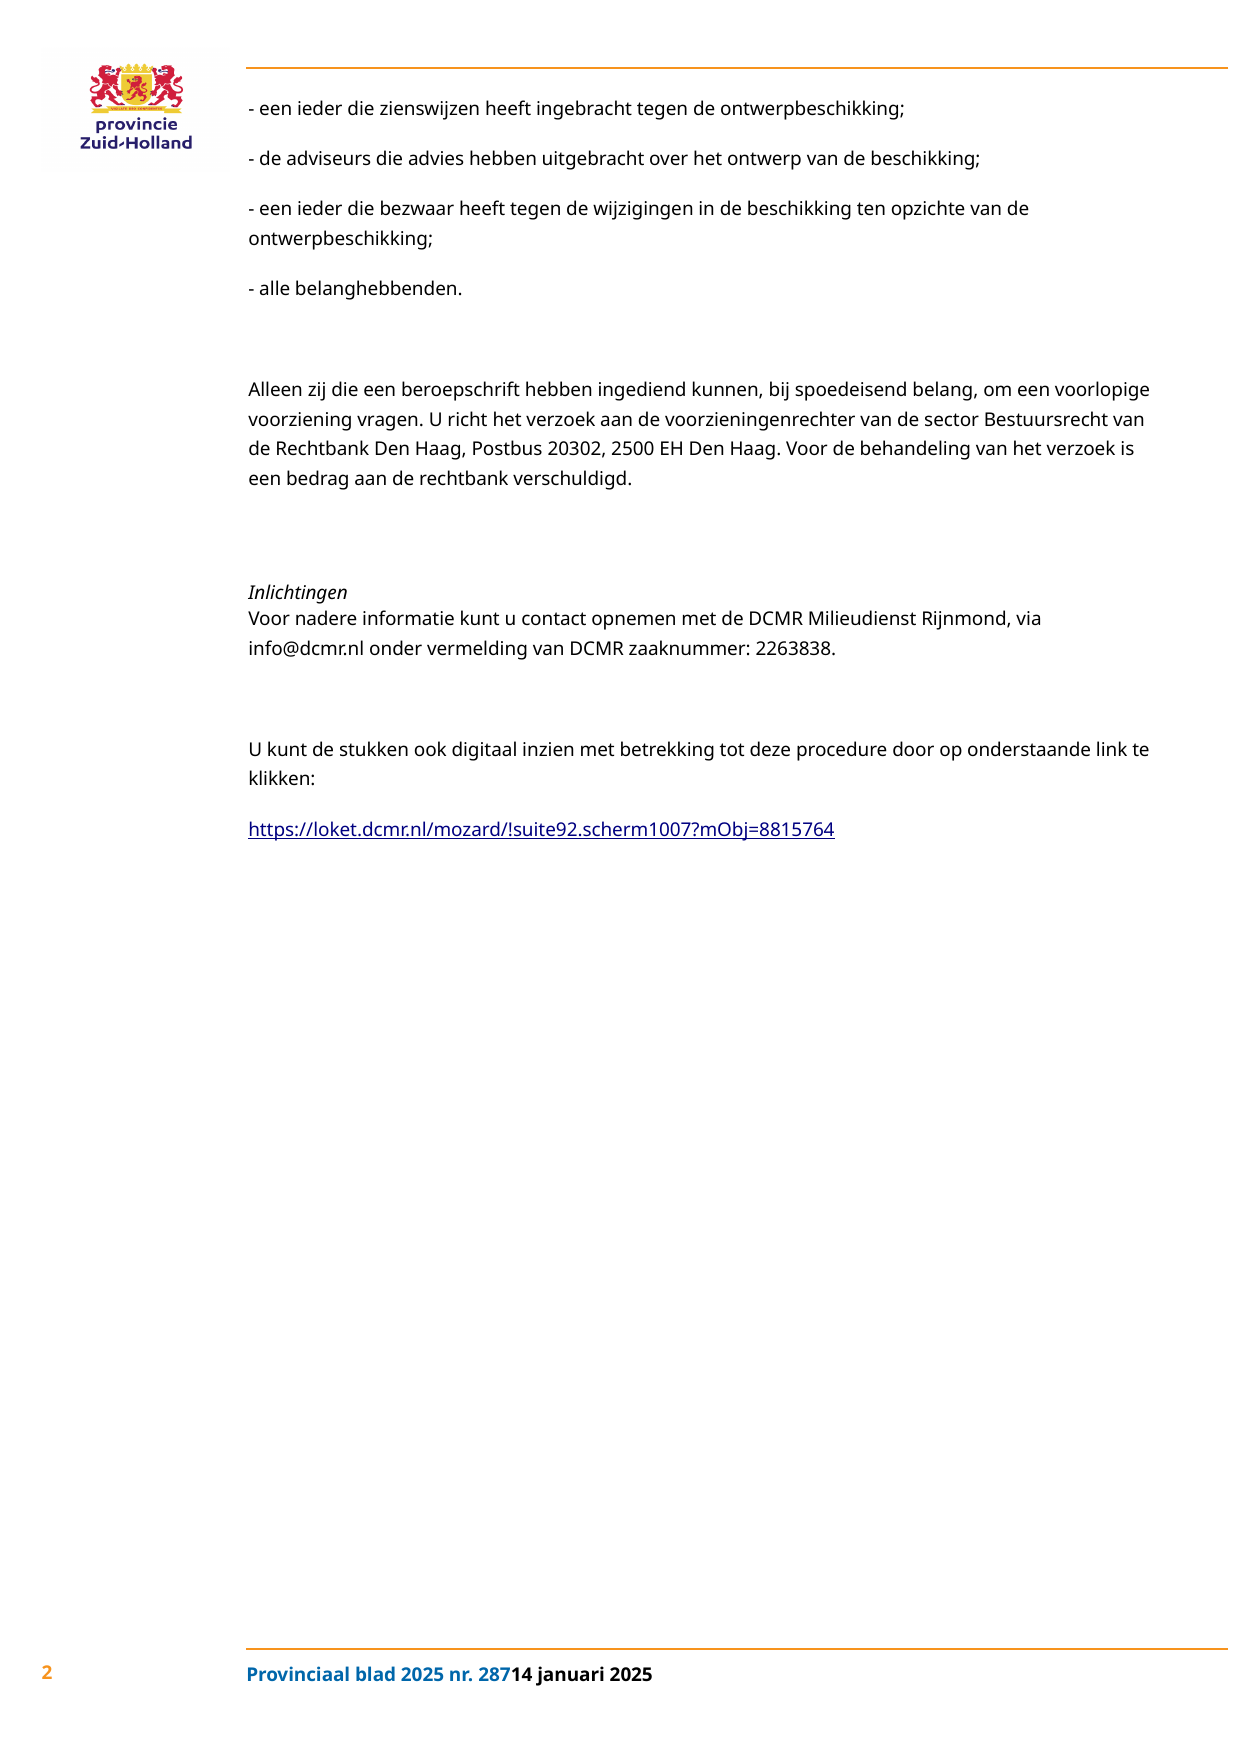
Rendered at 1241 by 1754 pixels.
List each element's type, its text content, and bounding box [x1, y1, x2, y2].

text Voor nadere informatie kunt u contact opnemen met de DCMR Milieudienst Rijnmond, via info@dcmr.nl onder vermelding van DCMR zaaknummer: 2263838. [248, 605, 1152, 661]
text Inlichtingen [248, 579, 1152, 605]
text - een ieder die zienswijzen heeft ingebracht tegen de ontwerpbeschikking; [248, 95, 1152, 121]
text - de adviseurs die advies hebben uitgebracht over het ontwerp van de beschikking; [248, 145, 1152, 171]
text Alleen zij die een beroepschrift hebben ingediend kunnen, bij spoedeisend belang, om een voorlopige voorziening vragen. U richt het verzoek aan de voorzieningenrechter van de sector Bestuursrecht van de Rechtbank Den Haag, Postbus 20302, 2500 EH Den Haag. Voor de behandeling van het verzoek is een bedrag aan de rechtbank verschuldigd. [248, 376, 1152, 491]
text U kunt de stukken ook digitaal inzien met betrekking tot deze procedure door op onderstaande link te klikken: [248, 736, 1152, 791]
picture [41, 47, 231, 172]
text https://loket.dcmr.nl/mozard/!suite92.scherm1007?mObj=8815764 [248, 816, 1152, 841]
text - een ieder die bezwaar heeft tegen de wijzigingen in de beschikking ten opzichte van de ontwerpbeschikking; [248, 196, 1152, 251]
text - alle belanghebbenden. [248, 276, 1152, 301]
